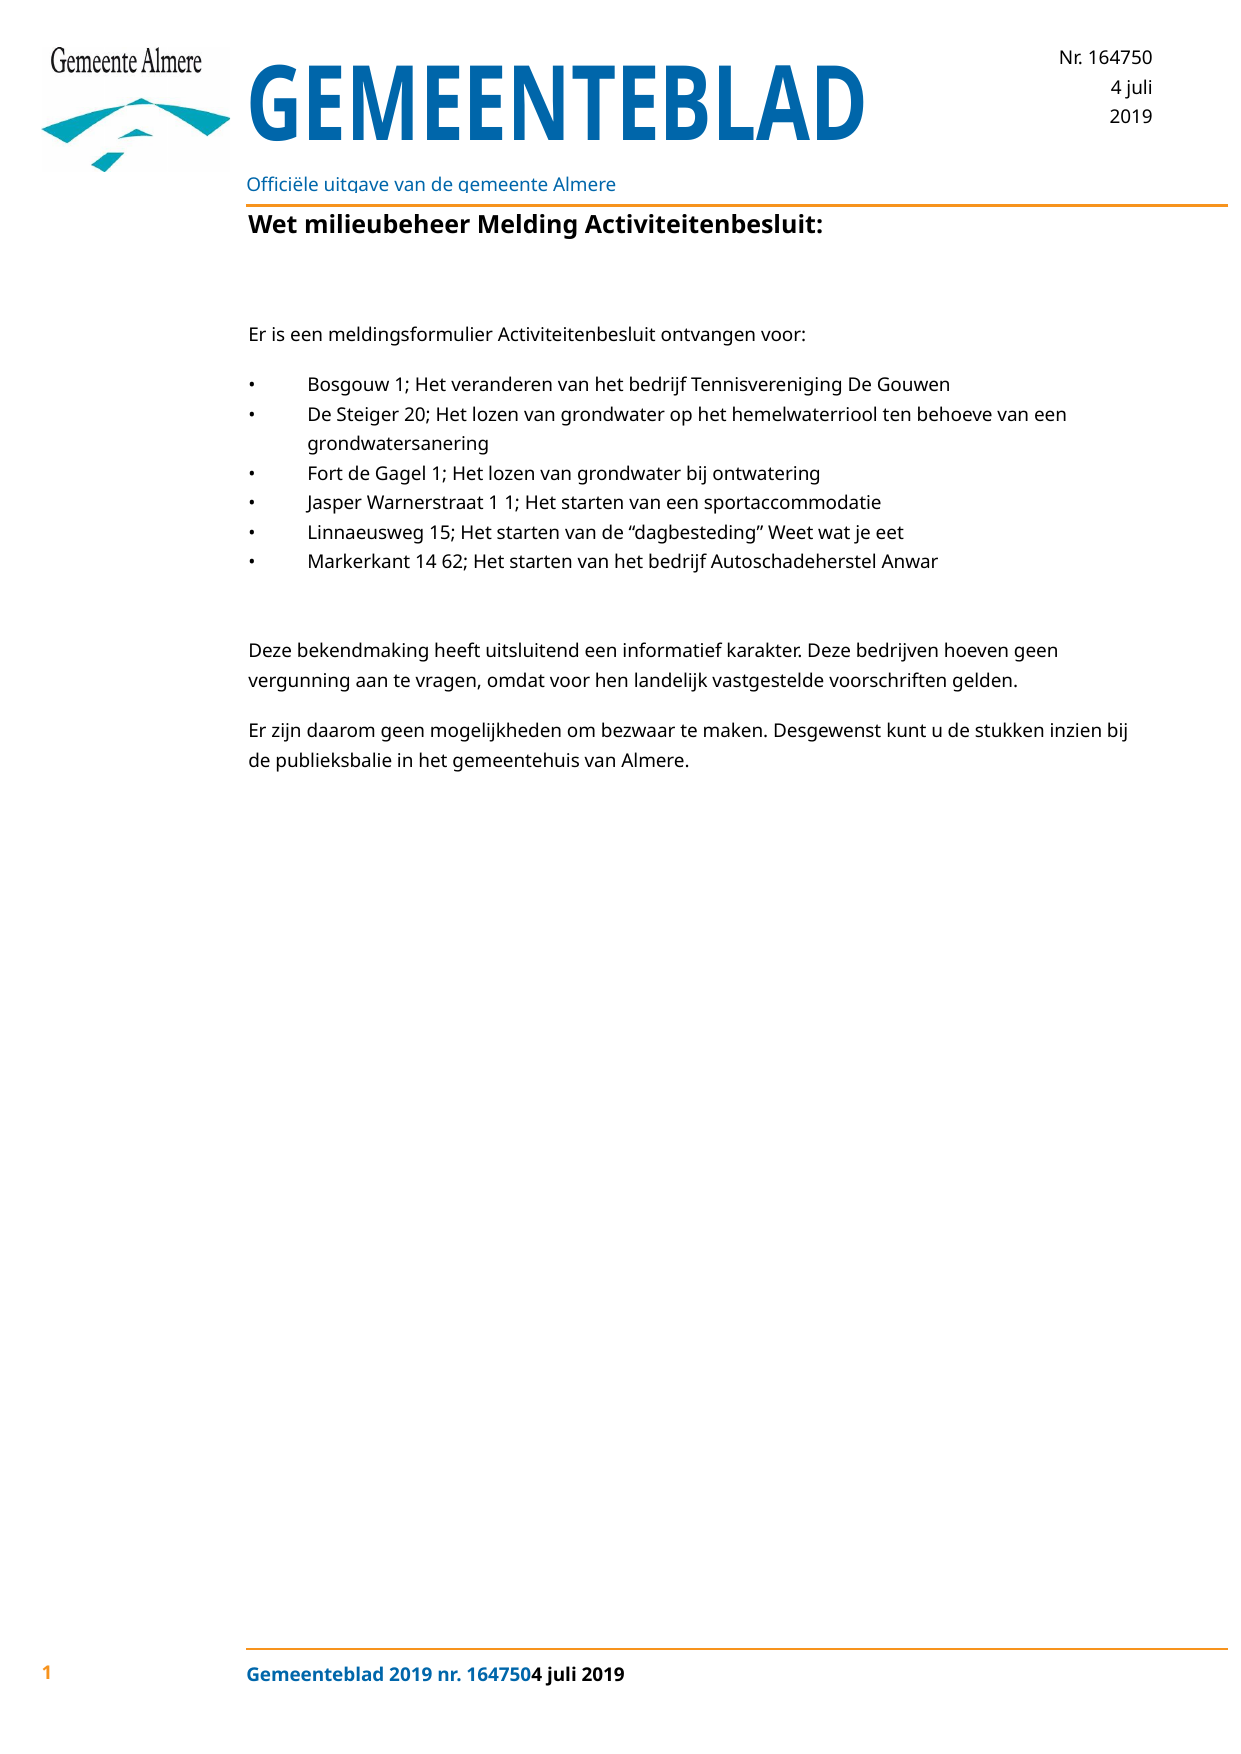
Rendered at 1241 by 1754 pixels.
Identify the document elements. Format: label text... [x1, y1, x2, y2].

list Jasper Warnerstraat 1 1; Het starten van een sportaccommodatie [248, 489, 1152, 515]
text Deze bekendmaking heeft uitsluitend een informatief karakter. Deze bedrijven hoeven geen vergunning aan te vragen, omdat voor hen landelijk vastgestelde voorschriften gelden. [248, 637, 1152, 693]
list Bosgouw 1; Het veranderen van het bedrijf Tennisvereniging De Gouwen [248, 371, 1152, 397]
text Wet milieubeheer Melding Activiteitenbesluit: [248, 207, 1152, 241]
list Markerkant 14 62; Het starten van het bedrijf Autoschadeherstel Anwar [248, 549, 1152, 574]
text Er zijn daarom geen mogelijkheden om bezwaar te maken. Desgewenst kunt u de stukken inzien bij de publieksbalie in het gemeentehuis van Almere. [248, 717, 1152, 773]
picture [41, 47, 231, 172]
list De Steiger 20; Het lozen van grondwater op het hemelwaterriool ten behoeve van een grondwatersanering [248, 401, 1152, 456]
text Er is een meldingsformulier Activiteitenbesluit ontvangen voor: [248, 321, 1152, 346]
list Fort de Gagel 1; Het lozen van grondwater bij ontwatering [248, 460, 1152, 486]
list Linnaeusweg 15; Het starten van de “dagbesteding” Weet wat je eet [248, 519, 1152, 545]
